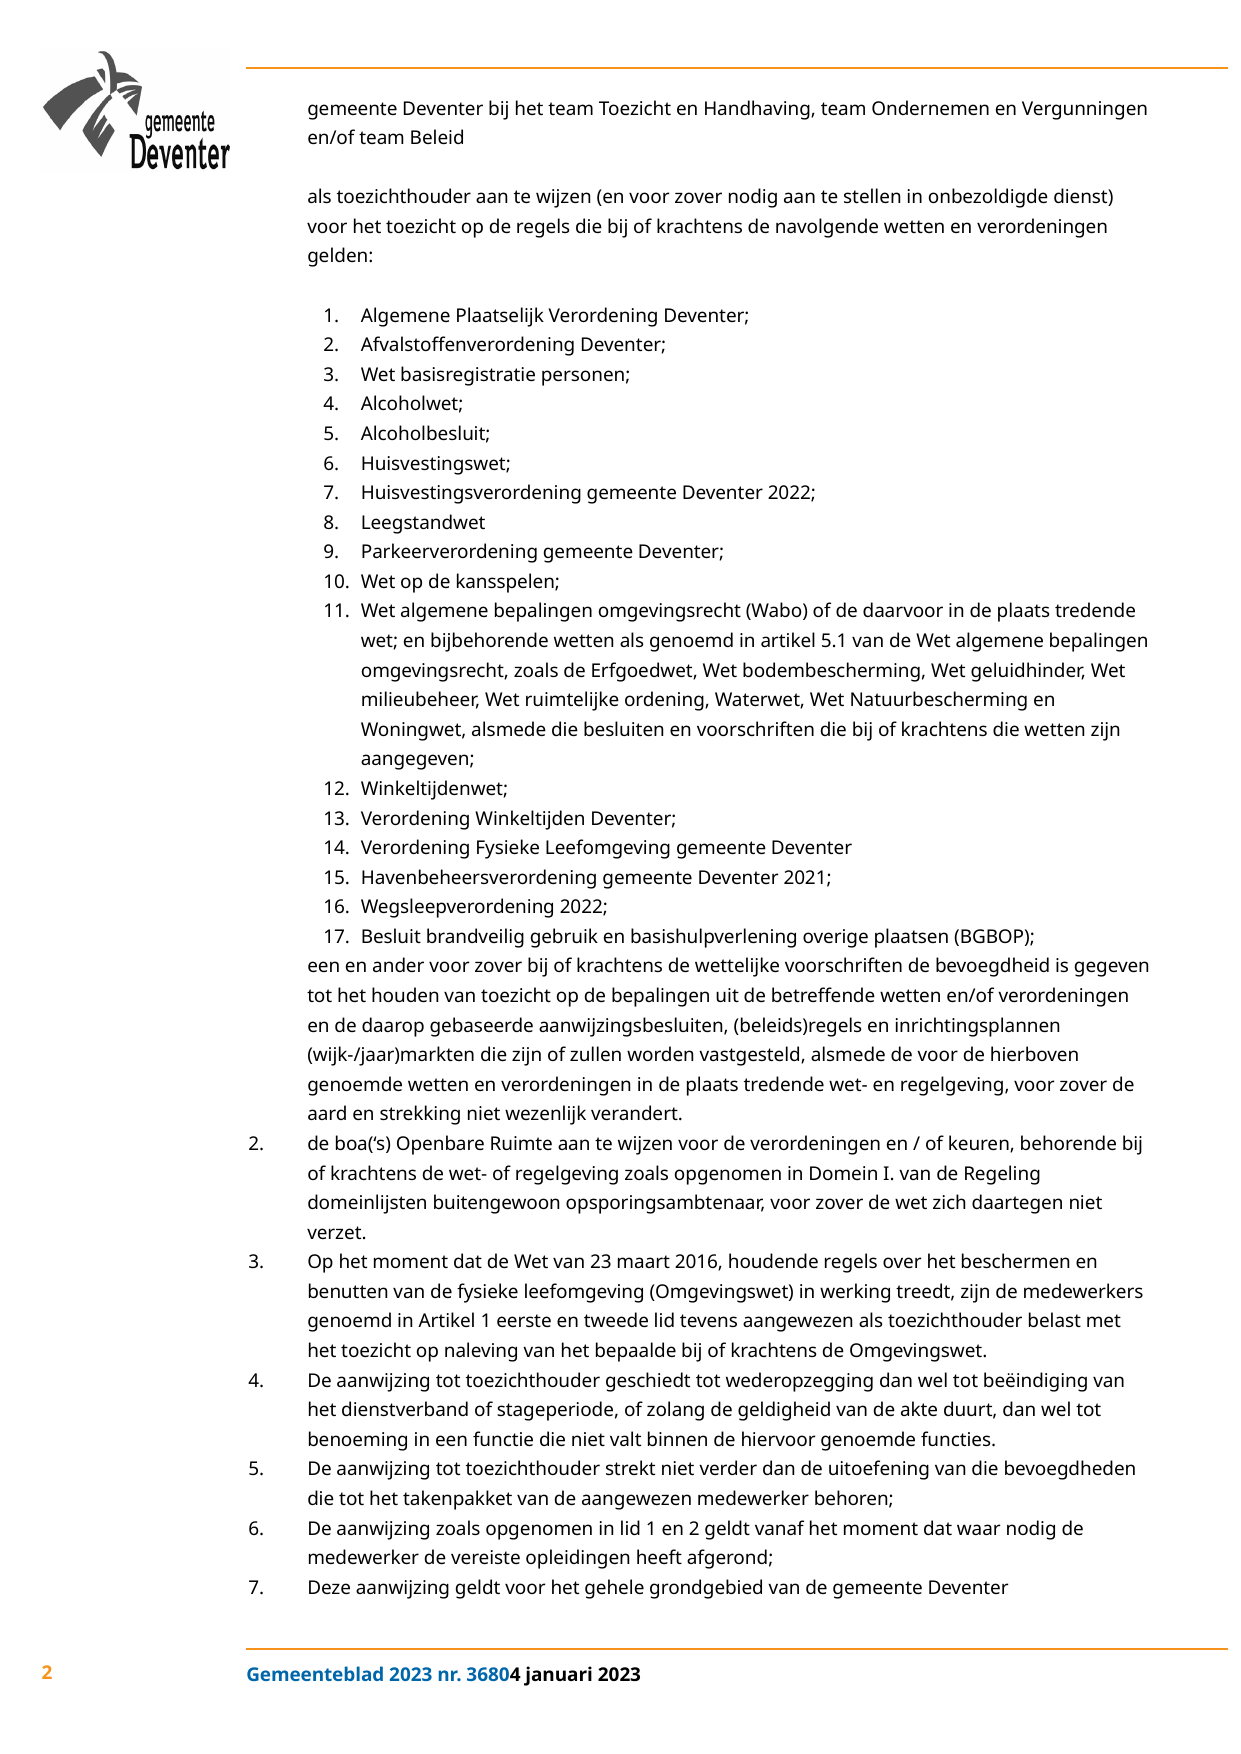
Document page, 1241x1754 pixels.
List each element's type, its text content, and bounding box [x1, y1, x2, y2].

list Wegsleepverordening 2022; [323, 893, 1152, 919]
list Op het moment dat de Wet van 23 maart 2016, houdende regels over het beschermen en benutten van de fysieke leefomgeving (Omgevingswet) in werking treedt, zijn de medewerkers genoemd in Artikel 1 eerste en tweede lid tevens aangewezen als toezichthouder belast met het toezicht op naleving van het bepaalde bij of krachtens de Omgevingswet. [248, 1248, 1152, 1363]
list Havenbeheersverordening gemeente Deventer 2021; [323, 864, 1152, 890]
list Wet op de kansspelen; [323, 568, 1152, 594]
list Verordening Fysieke Leefomgeving gemeente Deventer [323, 834, 1152, 860]
list Parkeerverordening gemeente Deventer; [323, 538, 1152, 564]
list gemeente Deventer bij het team Toezicht en Handhaving, team Ondernemen en Vergunningen en/of team Beleid [248, 95, 1152, 150]
list De aanwijzing tot toezichthouder strekt niet verder dan de uitoefening van die bevoegdheden die tot het takenpakket van de aangewezen medewerker behoren; [248, 1456, 1152, 1511]
picture [41, 47, 231, 172]
list Alcoholbesluit; [323, 420, 1152, 446]
list een en ander voor zover bij of krachtens de wettelijke voorschriften de bevoegdheid is gegeven tot het houden van toezicht op de bepalingen uit de betreffende wetten en/of verordeningen en de daarop gebaseerde aanwijzingsbesluiten, (beleids)regels en inrichtingsplannen (wijk-/jaar)markten die zijn of zullen worden vastgesteld, alsmede de voor de hierboven genoemde wetten en verordeningen in de plaats tredende wet- en regelgeving, voor zover de aard en strekking niet wezenlijk verandert. [248, 953, 1152, 1126]
list Wet basisregistratie personen; [323, 361, 1152, 387]
list de boa(‘s) Openbare Ruimte aan te wijzen voor de verordeningen en / of keuren, behorende bij of krachtens de wet- of regelgeving zoals opgenomen in Domein I. van de Regeling domeinlijsten buitengewoon opsporingsambtenaar, voor zover de wet zich daartegen niet verzet. [248, 1130, 1152, 1245]
list De aanwijzing zoals opgenomen in lid 1 en 2 geldt vanaf het moment dat waar nodig de medewerker de vereiste opleidingen heeft afgerond; [248, 1515, 1152, 1570]
list Deze aanwijzing geldt voor het gehele grondgebied van de gemeente Deventer [248, 1574, 1152, 1600]
list De aanwijzing tot toezichthouder geschiedt tot wederopzegging dan wel tot beëindiging van het dienstverband of stageperiode, of zolang de geldigheid van de akte duurt, dan wel tot benoeming in een functie die niet valt binnen de hiervoor genoemde functies. [248, 1367, 1152, 1452]
list Leegstandwet [323, 509, 1152, 535]
list Huisvestingswet; [323, 450, 1152, 476]
list Huisvestingsverordening gemeente Deventer 2022; [323, 479, 1152, 505]
list Besluit brandveilig gebruik en basishulpverlening overige plaatsen (BGBOP); [323, 923, 1152, 949]
list als toezichthouder aan te wijzen (en voor zover nodig aan te stellen in onbezoldigde dienst) voor het toezicht op de regels die bij of krachtens de navolgende wetten en verordeningen gelden: [248, 183, 1152, 268]
list Alcoholwet; [323, 391, 1152, 416]
list Winkeltijdenwet; [323, 775, 1152, 801]
list Wet algemene bepalingen omgevingsrecht (Wabo) of de daarvoor in de plaats tredende wet; en bijbehorende wetten als genoemd in artikel 5.1 van de Wet algemene bepalingen omgevingsrecht, zoals de Erfgoedwet, Wet bodembescherming, Wet geluidhinder, Wet milieubeheer, Wet ruimtelijke ordening, Waterwet, Wet Natuurbescherming en Woningwet, alsmede die besluiten en voorschriften die bij of krachtens die wetten zijn aangegeven; [323, 598, 1152, 771]
list Verordening Winkeltijden Deventer; [323, 805, 1152, 831]
list Afvalstoffenverordening Deventer; [323, 331, 1152, 357]
list Algemene Plaatselijk Verordening Deventer; [323, 302, 1152, 328]
